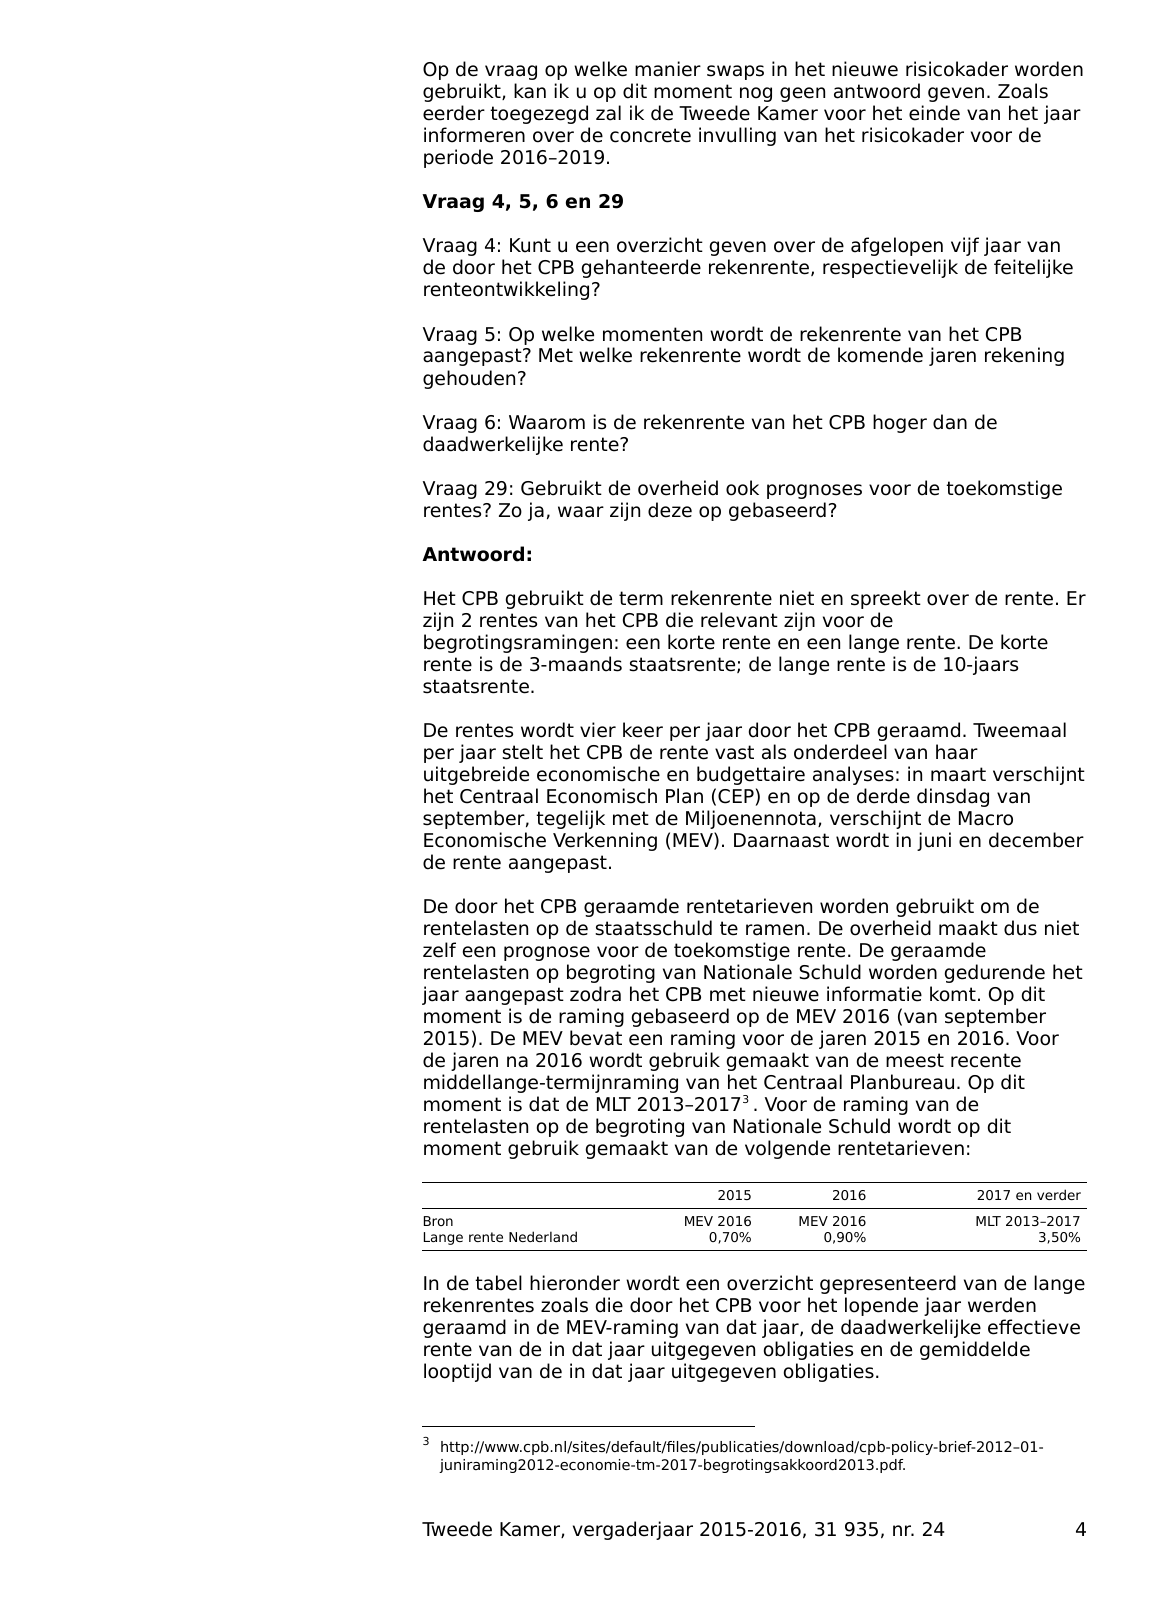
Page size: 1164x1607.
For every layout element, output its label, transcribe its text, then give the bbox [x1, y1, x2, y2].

table_cell MLT 2013–2017 [872, 1209, 1087, 1229]
text Vraag 4: Kunt u een overzicht geven over de afgelopen vijf jaar van de door het CPB gehanteerde rekenrente, respectievelijk de feitelijke renteontwikkeling? [422, 235, 1087, 301]
text De door het CPB geraamde rentetarieven worden gebruikt om de rentelasten op de staatsschuld te ramen. De overheid maakt dus niet zelf een prognose voor de toekomstige rente. De geraamde rentelasten op begroting van Nationale Schuld worden gedurende het jaar aangepast zodra het CPB met nieuwe informatie komt. Op dit moment is de raming gebaseerd op de MEV 2016 (van september 2015). De MEV bevat een raming voor de jaren 2015 en 2016. Voor de jaren na 2016 wordt gebruik gemaakt van de meest recente middellange-termijnraming van het Centraal Planbureau. Op dit moment is dat de MLT 2013–2017. Voor de raming van de rentelasten op de begroting van Nationale Schuld wordt op dit moment gebruik gemaakt van de volgende rentetarieven: [422, 896, 1087, 1160]
text Het CPB gebruikt de term rekenrente niet en spreekt over de rente. Er zijn 2 rentes van het CPB die relevant zijn voor de begrotingsramingen: een korte rente en een lange rente. De korte rente is de 3-maands staatsrente; de lange rente is de 10-jaars staatsrente. [422, 588, 1087, 698]
text De rentes wordt vier keer per jaar door het CPB geraamd. Tweemaal per jaar stelt het CPB de rente vast als onderdeel van haar uitgebreide economische en budgettaire analyses: in maart verschijnt het Centraal Economisch Plan (CEP) en op de derde dinsdag van september, tegelijk met de Miljoenennota, verschijnt de Macro Economische Verkenning (MEV). Daarnaast wordt in juni en december de rente aangepast. [422, 720, 1087, 874]
table_header 2015 [643, 1183, 758, 1208]
text Vraag 5: Op welke momenten wordt de rekenrente van het CPB aangepast? Met welke rekenrente wordt de komende jaren rekening gehouden? [422, 323, 1087, 389]
subtitle Vraag 4, 5, 6 en 29 [422, 191, 1087, 213]
text Vraag 6: Waarom is de rekenrente van het CPB hoger dan de daadwerkelijke rente? [422, 412, 1087, 456]
subtitle Antwoord: [422, 544, 1087, 566]
text http://www.cpb.nl/sites/default/files/publicaties/download/cpb-policy-brief-2012–01-juniraming2012-economie-tm-2017-begrotingsakkoord2013.pdf. [422, 1435, 1087, 1474]
table_header 2017 en verder [872, 1183, 1087, 1208]
text In de tabel hieronder wordt een overzicht gepresenteerd van de lange rekenrentes zoals die door het CPB voor het lopende jaar werden geraamd in de MEV-raming van dat jaar, de daadwerkelijke effectieve rente van de in dat jaar uitgegeven obligaties en de gemiddelde looptijd van de in dat jaar uitgegeven obligaties. [422, 1273, 1087, 1383]
table_cell MEV 2016 [758, 1209, 872, 1229]
table_cell Lange rente Nederland [422, 1229, 643, 1250]
table_cell 0,90% [758, 1229, 872, 1250]
table_cell 0,70% [643, 1229, 758, 1250]
text Vraag 29: Gebruikt de overheid ook prognoses voor de toekomstige rentes? Zo ja, waar zijn deze op gebaseerd? [422, 478, 1087, 522]
text Op de vraag op welke manier swaps in het nieuwe risicokader worden gebruikt, kan ik u op dit moment nog geen antwoord geven. Zoals eerder toegezegd zal ik de Tweede Kamer voor het einde van het jaar informeren over de concrete invulling van het risicokader voor de periode 2016–2019. [422, 59, 1087, 169]
table_header 2016 [758, 1183, 872, 1208]
table_cell 3,50% [872, 1229, 1087, 1250]
table_cell Bron [422, 1209, 643, 1229]
table_cell MEV 2016 [643, 1209, 758, 1229]
table_header [422, 1183, 643, 1208]
